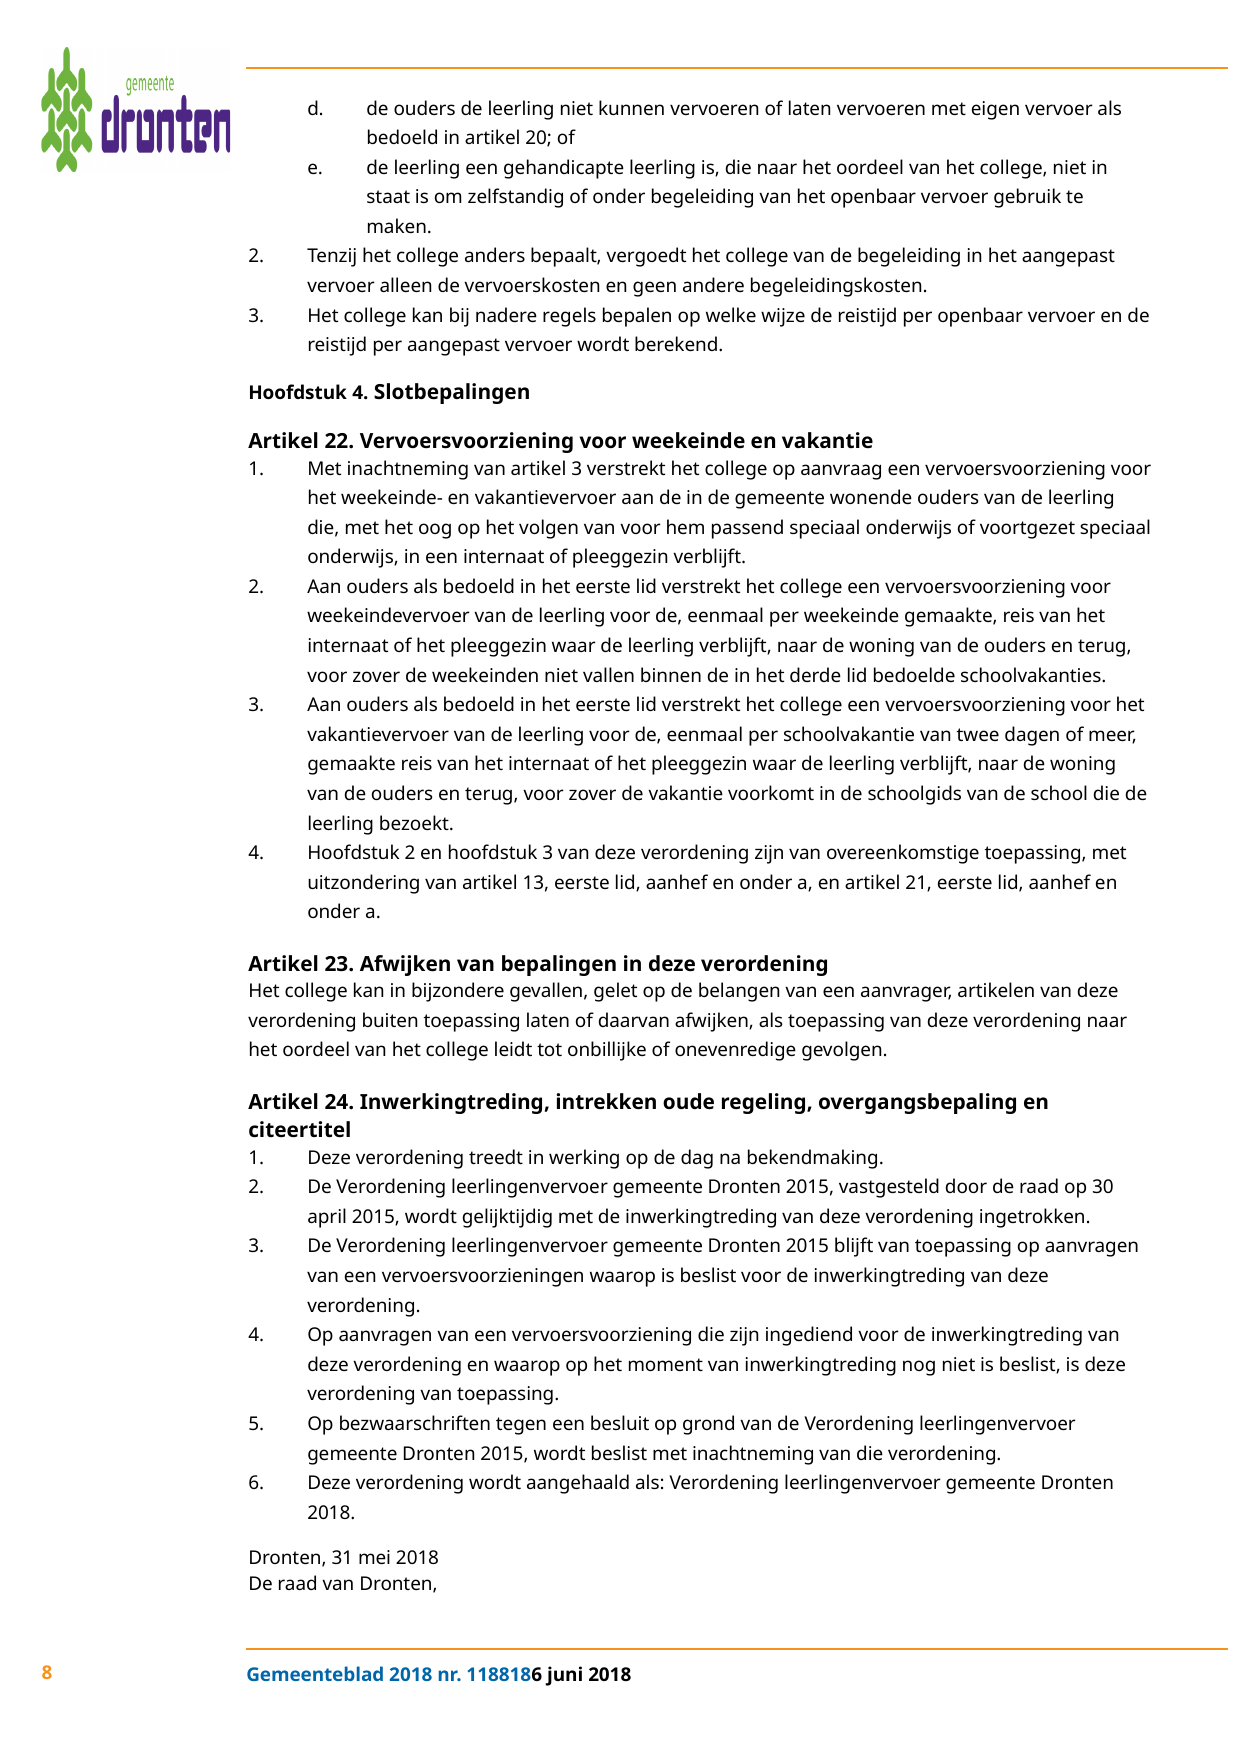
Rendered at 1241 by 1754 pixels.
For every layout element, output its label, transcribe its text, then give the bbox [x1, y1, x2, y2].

list Deze verordening wordt aangehaald als: Verordening leerlingenvervoer gemeente Dronten 2018. [248, 1469, 1152, 1524]
list de ouders de leerling niet kunnen vervoeren of laten vervoeren met eigen vervoer als bedoeld in artikel 20; of [307, 95, 1152, 150]
list Met inachtneming van artikel 3 verstrekt het college op aanvraag een vervoersvoorziening voor het weekeinde- en vakantievervoer aan de in de gemeente wonende ouders van de leerling die, met het oog op het volgen van voor hem passend speciaal onderwijs of voortgezet speciaal onderwijs, in een internaat of pleeggezin verblijft. [248, 455, 1152, 569]
text Het college kan in bijzondere gevallen, gelet op de belangen van een aanvrager, artikelen van deze verordening buiten toepassing laten of daarvan afwijken, als toepassing van deze verordening naar het oordeel van het college leidt tot onbillijke of onevenredige gevolgen. [248, 977, 1152, 1062]
list De Verordening leerlingenvervoer gemeente Dronten 2015 blijft van toepassing op aanvragen van een vervoersvoorzieningen waarop is beslist voor de inwerkingtreding van deze verordening. [248, 1233, 1152, 1317]
list Op aanvragen van een vervoersvoorziening die zijn ingediend voor de inwerkingtreding van deze verordening en waarop op het moment van inwerkingtreding nog niet is beslist, is deze verordening van toepassing. [248, 1321, 1152, 1406]
list Aan ouders als bedoeld in het eerste lid verstrekt het college een vervoersvoorziening voor weekeindevervoer van de leerling voor de, eenmaal per weekeinde gemaakte, reis van het internaat of het pleeggezin waar de leerling verblijft, naar de woning van de ouders en terug, voor zover de weekeinden niet vallen binnen de in het derde lid bedoelde schoolvakanties. [248, 573, 1152, 688]
list Deze verordening treedt in werking op de dag na bekendmaking. [248, 1144, 1152, 1169]
text Hoofdstuk 4. Slotbepalingen [248, 377, 1152, 406]
text Artikel 22. Vervoersvoorziening voor weekeinde en vakantie [248, 426, 1152, 455]
text Artikel 23. Afwijken van bepalingen in deze verordening [248, 949, 1152, 977]
list Op bezwaarschriften tegen een besluit op grond van de Verordening leerlingenvervoer gemeente Dronten 2015, wordt beslist met inachtneming van die verordening. [248, 1410, 1152, 1465]
list Tenzij het college anders bepaalt, vergoedt het college van de begeleiding in het aangepast vervoer alleen de vervoerskosten en geen andere begeleidingskosten. [248, 243, 1152, 298]
list Aan ouders als bedoeld in het eerste lid verstrekt het college een vervoersvoorziening voor het vakantievervoer van de leerling voor de, eenmaal per schoolvakantie van twee dagen of meer, gemaakte reis van het internaat of het pleeggezin waar de leerling verblijft, naar de woning van de ouders en terug, voor zover de vakantie voorkomt in de schoolgids van de school die de leerling bezoekt. [248, 691, 1152, 836]
list De Verordening leerlingenvervoer gemeente Dronten 2015, vastgesteld door de raad op 30 april 2015, wordt gelijktijdig met de inwerkingtreding van deze verordening ingetrokken. [248, 1173, 1152, 1229]
text Dronten, 31 mei 2018 [248, 1544, 1152, 1570]
picture [41, 47, 231, 172]
list de leerling een gehandicapte leerling is, die naar het oordeel van het college, niet in staat is om zelfstandig of onder begeleiding van het openbaar vervoer gebruik te maken. [307, 154, 1152, 239]
list Hoofdstuk 2 en hoofdstuk 3 van deze verordening zijn van overeenkomstige toepassing, met uitzondering van artikel 13, eerste lid, aanhef en onder a, en artikel 21, eerste lid, aanhef en onder a. [248, 839, 1152, 924]
text Artikel 24. Inwerkingtreding, intrekken oude regeling, overgangsbepaling en citeertitel [248, 1087, 1152, 1144]
list Het college kan bij nadere regels bepalen op welke wijze de reistijd per openbaar vervoer en de reistijd per aangepast vervoer wordt berekend. [248, 302, 1152, 357]
text De raad van Dronten, [248, 1570, 1152, 1596]
